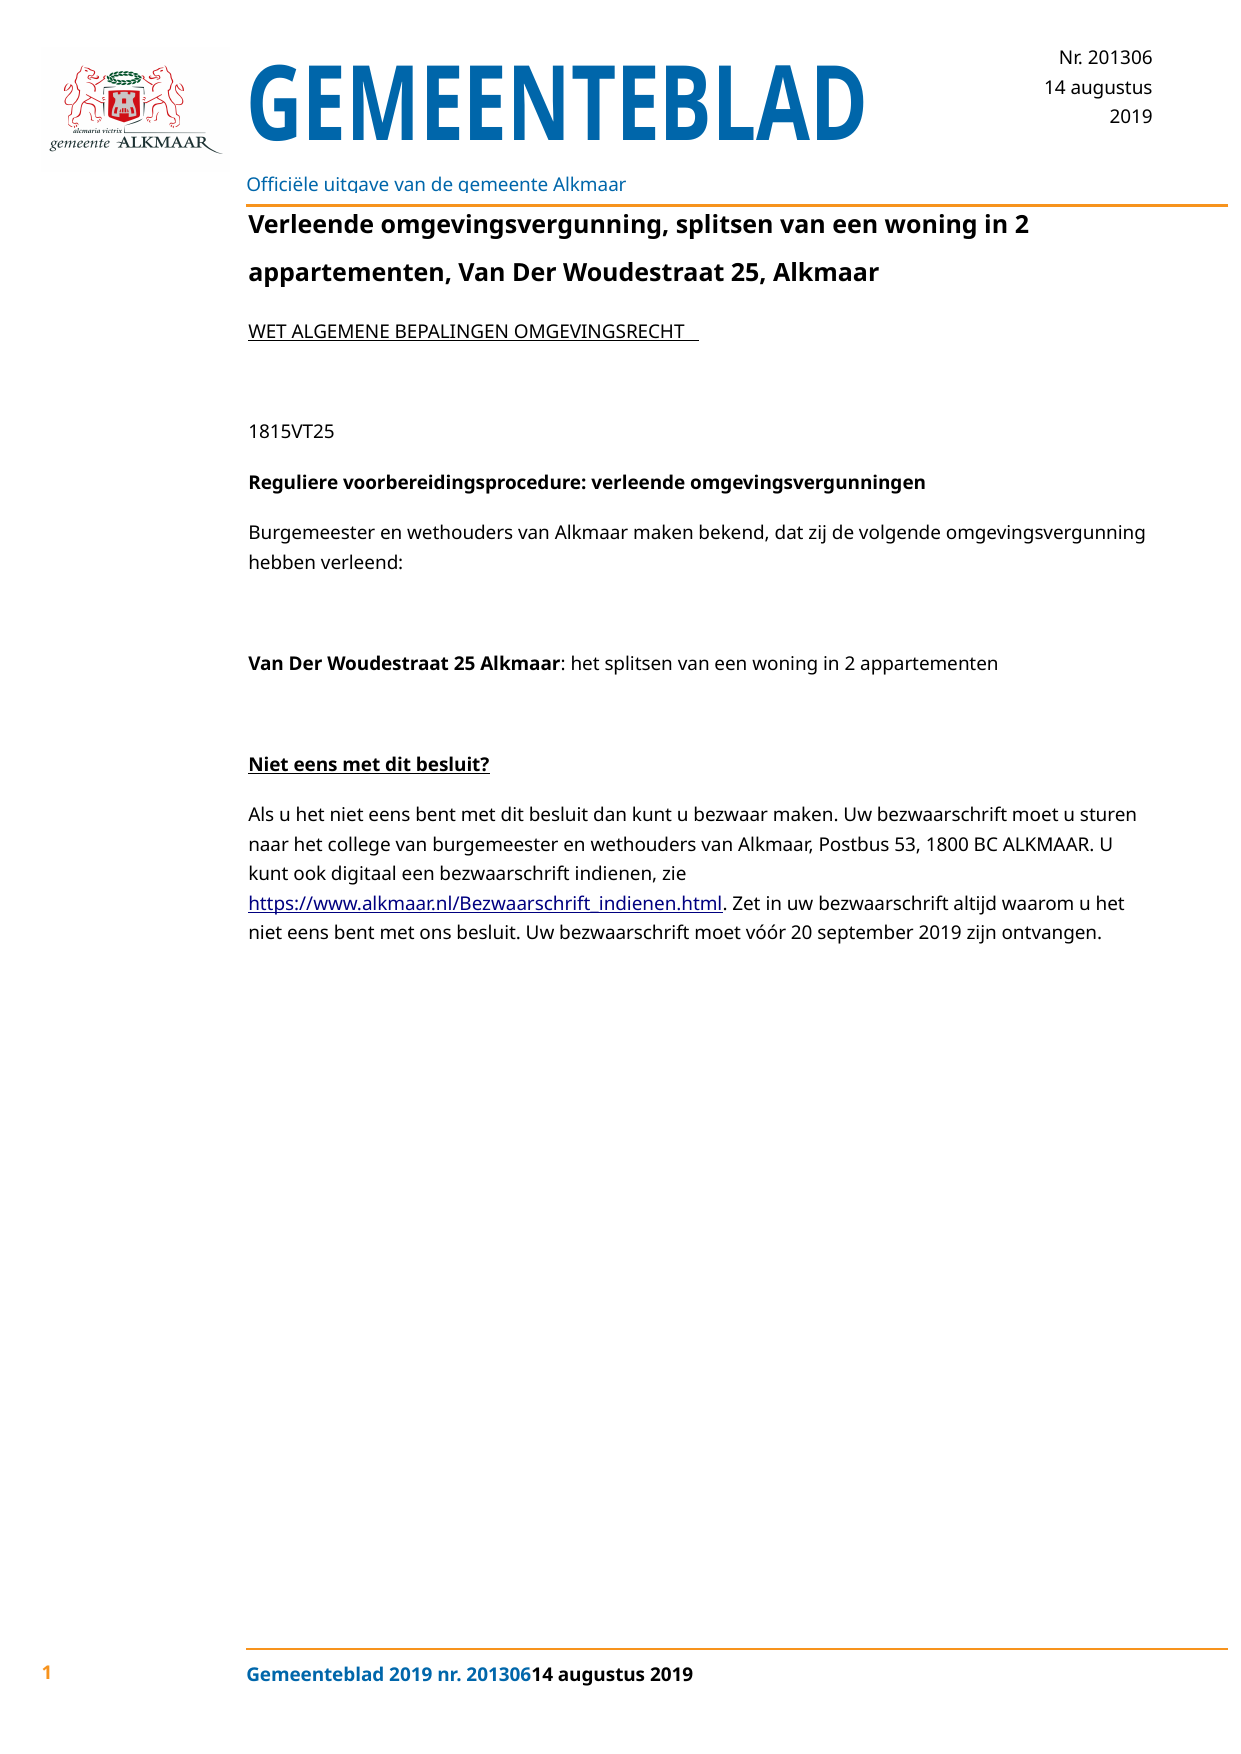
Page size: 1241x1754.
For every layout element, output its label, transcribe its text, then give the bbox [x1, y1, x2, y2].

text 1815VT25 [248, 419, 1152, 444]
text Burgemeester en wethouders van Alkmaar maken bekend, dat zij de volgende omgevingsvergunning hebben verleend: [248, 519, 1152, 575]
text WET ALGEMENE BEPALINGEN OMGEVINGSRECHT [248, 318, 1152, 344]
text Als u het niet eens bent met dit besluit dan kunt u bezwaar maken. Uw bezwaarschrift moet u sturen naar het college van burgemeester en wethouders van Alkmaar, Postbus 53, 1800 BC ALKMAAR. U kunt ook digitaal een bezwaarschrift indienen, zie https://www.alkmaar.nl/Bezwaarschrift_indienen.html. Zet in uw bezwaarschrift altijd waarom u het niet eens bent met ons besluit. Uw bezwaarschrift moet vóór 20 september 2019 zijn ontvangen. [248, 801, 1152, 945]
text Niet eens met dit besluit? [248, 751, 1152, 777]
picture [41, 47, 231, 172]
text Reguliere voorbereidingsprocedure: verleende omgevingsvergunningen [248, 469, 1152, 495]
text Van Der Woudestraat 25 Alkmaar: het splitsen van een woning in 2 appartementen [248, 650, 1152, 676]
text Verleende omgevingsvergunning, splitsen van een woning in 2 appartementen, Van Der Woudestraat 25, Alkmaar [248, 207, 1152, 288]
